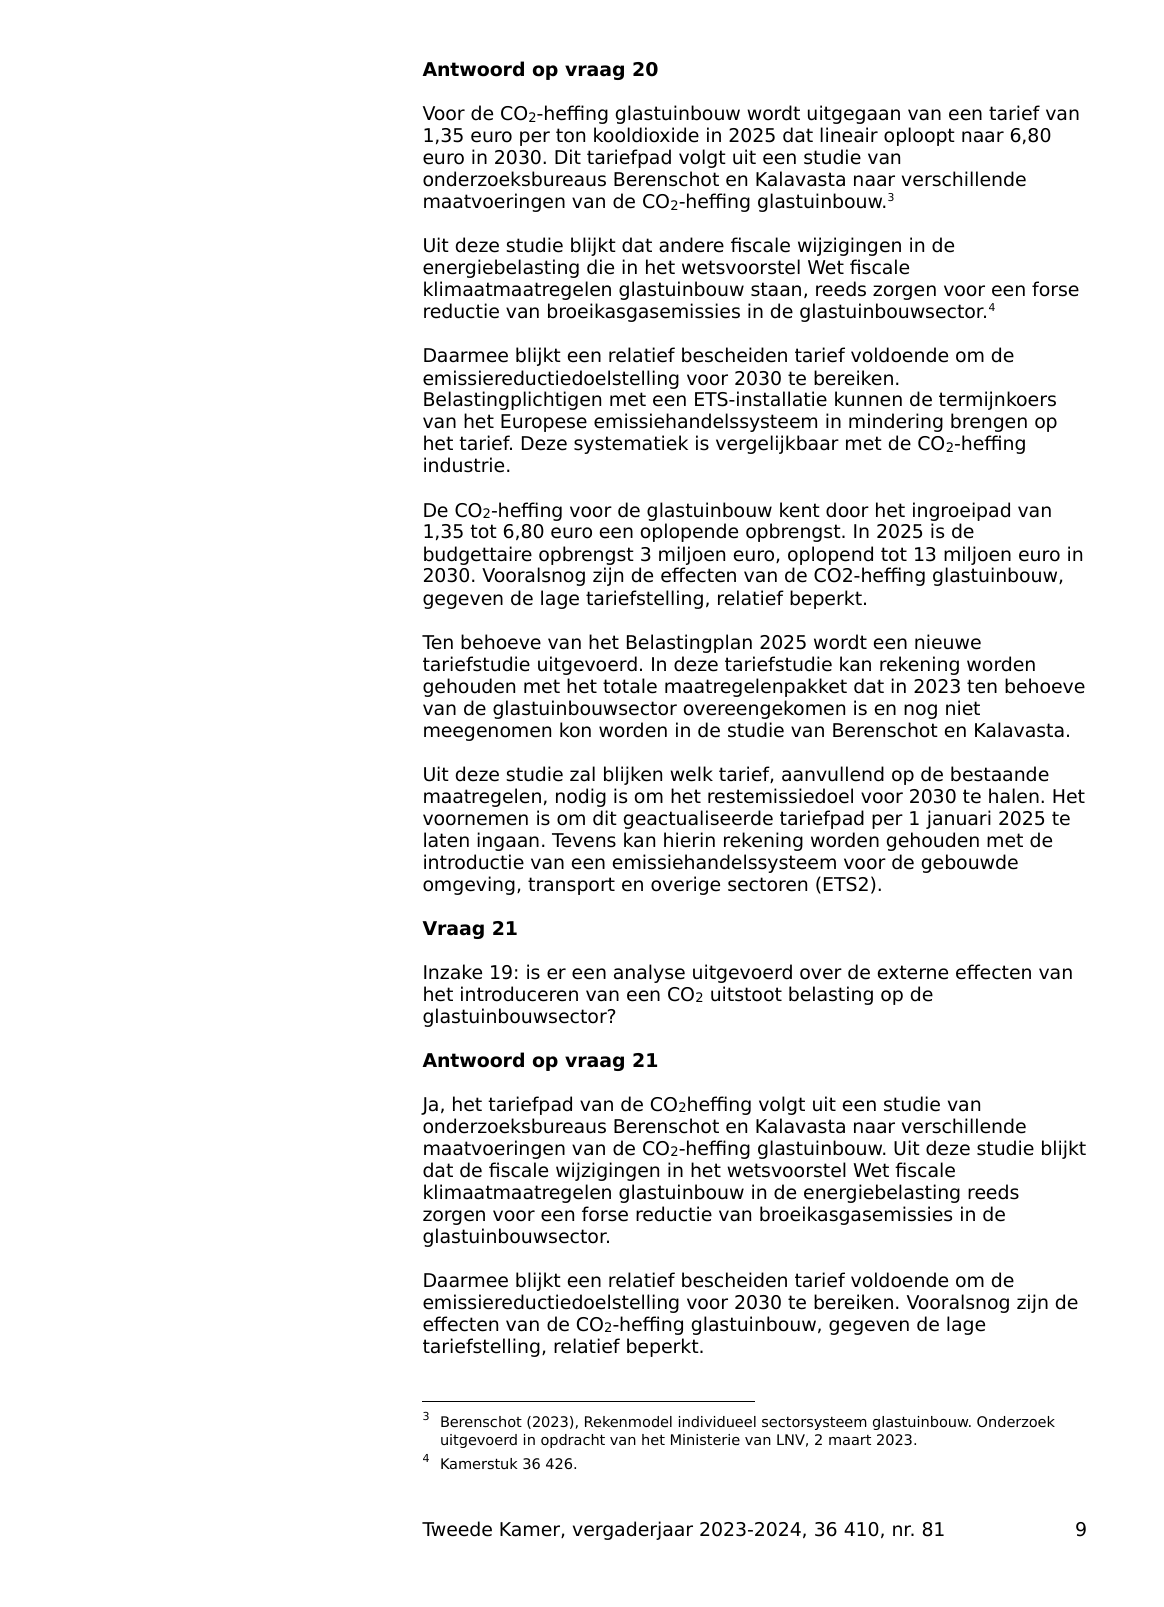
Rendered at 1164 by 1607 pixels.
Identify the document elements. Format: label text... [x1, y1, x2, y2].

text Voor de CO2-heffing glastuinbouw wordt uitgegaan van een tarief van 1,35 euro per ton kooldioxide in 2025 dat lineair oploopt naar 6,80 euro in 2030. Dit tariefpad volgt uit een studie van onderzoeksbureaus Berenschot en Kalavasta naar verschillende maatvoeringen van de CO2-heffing glastuinbouw. [422, 103, 1087, 213]
subtitle Vraag 21 [422, 918, 1087, 940]
text Daarmee blijkt een relatief bescheiden tarief voldoende om de emissiereductiedoelstelling voor 2030 te bereiken. Belastingplichtigen met een ETS-installatie kunnen de termijnkoers van het Europese emissiehandelssysteem in mindering brengen op het tarief. Deze systematiek is vergelijkbaar met de CO2-heffing industrie. [422, 345, 1087, 477]
text De CO2-heffing voor de glastuinbouw kent door het ingroeipad van 1,35 tot 6,80 euro een oplopende opbrengst. In 2025 is de budgettaire opbrengst 3 miljoen euro, oplopend tot 13 miljoen euro in 2030. Vooralsnog zijn de effecten van de CO2-heffing glastuinbouw, gegeven de lage tariefstelling, relatief beperkt. [422, 499, 1087, 609]
text Ja, het tariefpad van de CO2heffing volgt uit een studie van onderzoeksbureaus Berenschot en Kalavasta naar verschillende maatvoeringen van de CO2-heffing glastuinbouw. Uit deze studie blijkt dat de fiscale wijzigingen in het wetsvoorstel Wet fiscale klimaatmaatregelen glastuinbouw in de energiebelasting reeds zorgen voor een forse reductie van broeikasgasemissies in de glastuinbouwsector. [422, 1094, 1087, 1248]
subtitle Antwoord op vraag 21 [422, 1050, 1087, 1072]
subtitle Antwoord op vraag 20 [422, 59, 1087, 81]
text Inzake 19: is er een analyse uitgevoerd over de externe effecten van het introduceren van een CO2 uitstoot belasting op de glastuinbouwsector? [422, 962, 1087, 1028]
text Daarmee blijkt een relatief bescheiden tarief voldoende om de emissiereductiedoelstelling voor 2030 te bereiken. Vooralsnog zijn de effecten van de CO2-heffing glastuinbouw, gegeven de lage tariefstelling, relatief beperkt. [422, 1270, 1087, 1358]
text Uit deze studie zal blijken welk tarief, aanvullend op de bestaande maatregelen, nodig is om het restemissiedoel voor 2030 te halen. Het voornemen is om dit geactualiseerde tariefpad per 1 januari 2025 te laten ingaan. Tevens kan hierin rekening worden gehouden met de introductie van een emissiehandelssysteem voor de gebouwde omgeving, transport en overige sectoren (ETS2). [422, 764, 1087, 896]
text Uit deze studie blijkt dat andere fiscale wijzigingen in de energiebelasting die in het wetsvoorstel Wet fiscale klimaatmaatregelen glastuinbouw staan, reeds zorgen voor een forse reductie van broeikasgasemissies in de glastuinbouwsector. [422, 235, 1087, 323]
text Kamerstuk 36 426. [422, 1452, 1087, 1474]
text Ten behoeve van het Belastingplan 2025 wordt een nieuwe tariefstudie uitgevoerd. In deze tariefstudie kan rekening worden gehouden met het totale maatregelenpakket dat in 2023 ten behoeve van de glastuinbouwsector overeengekomen is en nog niet meegenomen kon worden in de studie van Berenschot en Kalavasta. [422, 632, 1087, 741]
text Berenschot (2023), Rekenmodel individueel sectorsysteem glastuinbouw. Onderzoek uitgevoerd in opdracht van het Ministerie van LNV, 2 maart 2023. [422, 1410, 1087, 1449]
